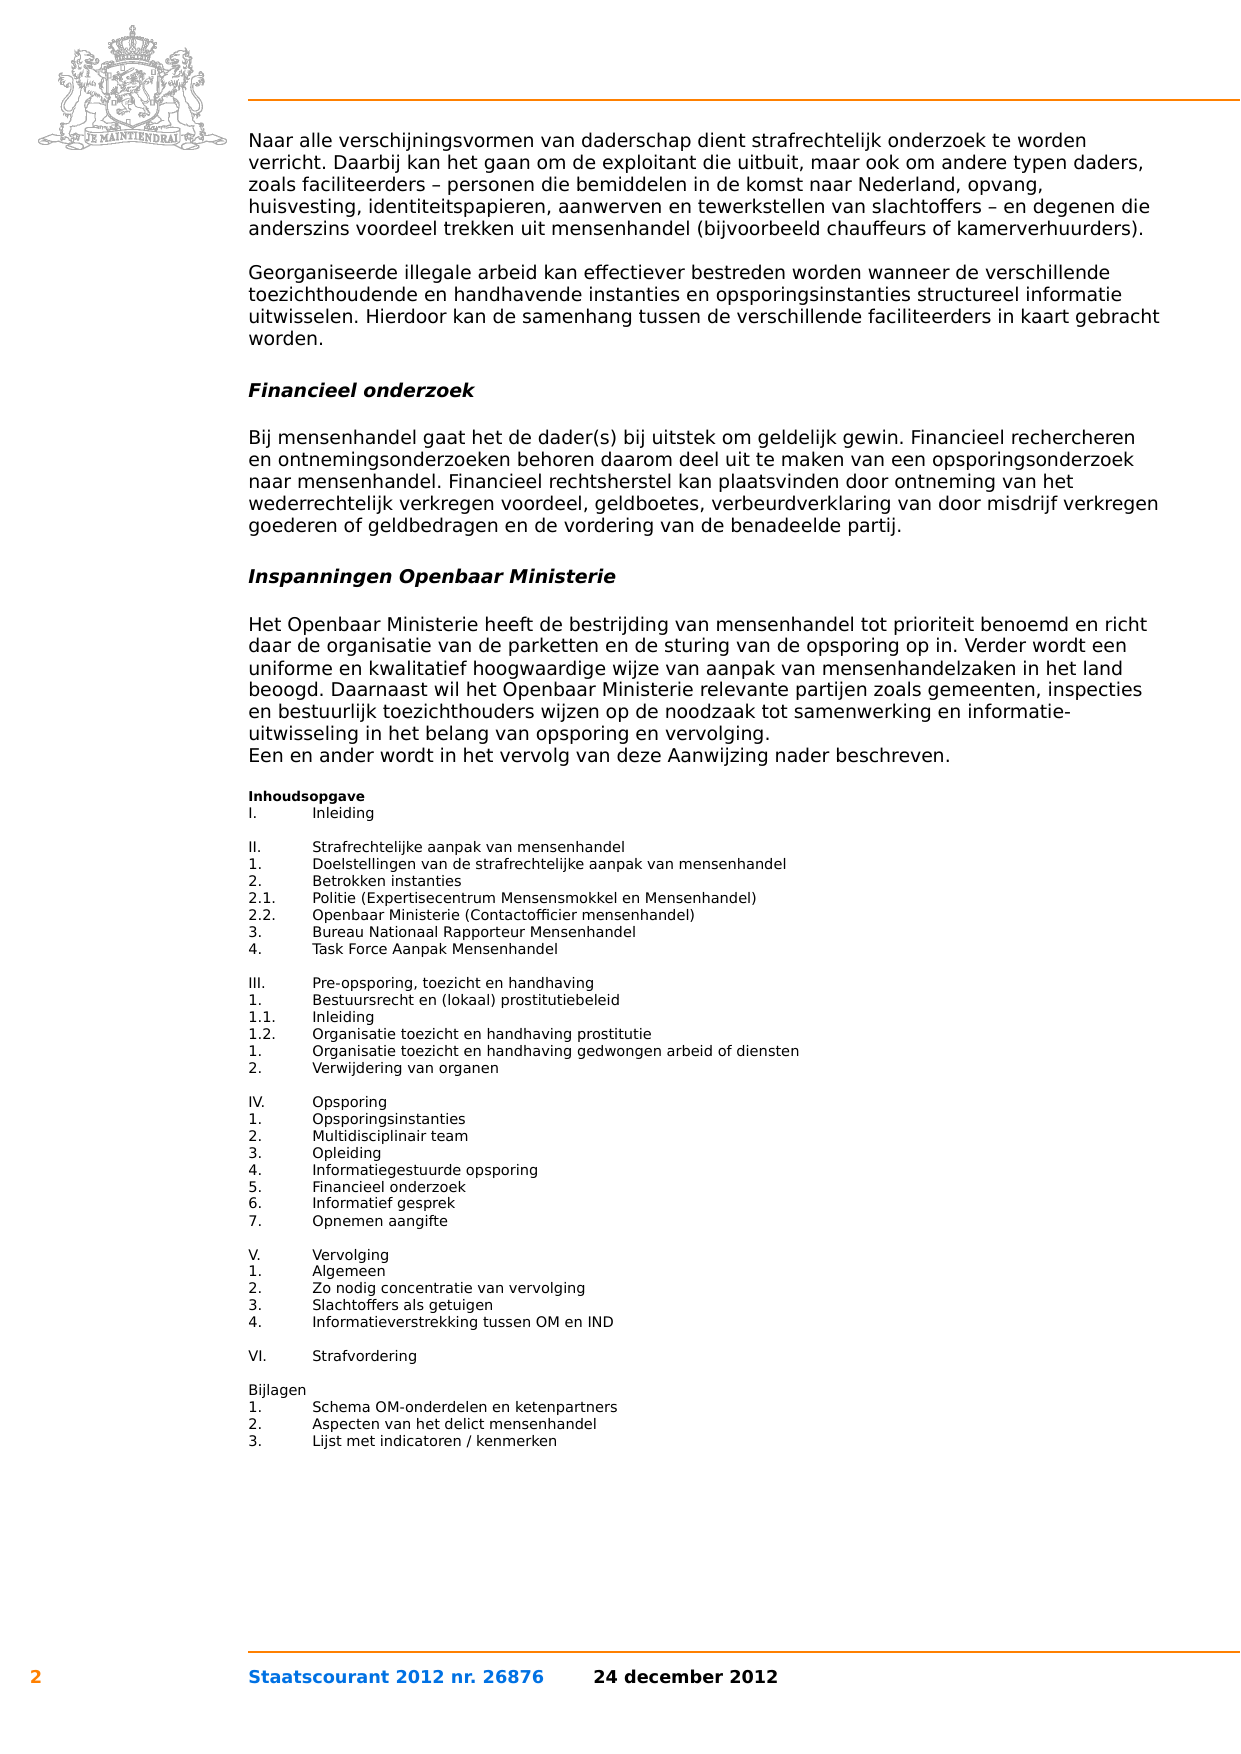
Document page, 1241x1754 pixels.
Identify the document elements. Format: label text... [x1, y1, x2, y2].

table_cell Openbaar Ministerie (Contactofficier mensenhandel) [306, 907, 1163, 924]
table_cell 2.2. [248, 907, 306, 924]
table_cell III. [248, 975, 306, 992]
table_cell 4. [248, 1161, 306, 1178]
text Een en ander wordt in het vervolg van deze Aanwijzing nader beschreven. [248, 745, 1163, 767]
table_cell Schema OM-onderdelen en ketenpartners [306, 1399, 1163, 1416]
table_cell [248, 958, 306, 975]
table_cell 2. [248, 1280, 306, 1297]
table_cell [248, 1077, 306, 1093]
subtitle Financieel onderzoek [248, 379, 1163, 402]
table_cell Organisatie toezicht en handhaving gedwongen arbeid of diensten [306, 1043, 1163, 1059]
table_cell Informatieverstrekking tussen OM en IND [306, 1314, 1163, 1331]
table_cell [248, 1331, 306, 1348]
picture [38, 25, 227, 150]
table_cell 2. [248, 1060, 306, 1077]
table_cell Opsporing [306, 1094, 1163, 1111]
table_cell 1. [248, 1043, 306, 1059]
table_cell Opleiding [306, 1145, 1163, 1161]
table_cell [306, 822, 1163, 839]
table_cell Opsporingsinstanties [306, 1111, 1163, 1127]
table_cell Vervolging [306, 1246, 1163, 1263]
table_cell Betrokken instanties [306, 873, 1163, 890]
table_cell Inleiding [306, 805, 1163, 822]
table_cell 5. [248, 1179, 306, 1195]
table_cell 1.1. [248, 1009, 306, 1026]
table_cell Bestuursrecht en (lokaal) prostitutiebeleid [306, 992, 1163, 1009]
table_cell Organisatie toezicht en handhaving prostitutie [306, 1026, 1163, 1043]
table_cell 2. [248, 873, 306, 890]
table_cell Aspecten van het delict mensenhandel [306, 1416, 1163, 1433]
table_cell 7. [248, 1213, 306, 1229]
table_cell Opnemen aangifte [306, 1213, 1163, 1229]
text Het Openbaar Ministerie heeft de bestrijding van mensenhandel tot prioriteit benoemd en richt daar de organisatie van de parketten en de sturing van de opsporing op in. Verder wordt een uniforme en kwalitatief hoogwaardige wijze van aanpak van mensenhandelzaken in het land beoogd. Daarnaast wil het Openbaar Ministerie relevante partijen zoals gemeenten, inspecties en bestuurlijk toezichthouders wijzen op de noodzaak tot samenwerking en informatie-uitwisseling in het belang van opsporing en vervolging. [248, 613, 1163, 745]
table_cell 3. [248, 924, 306, 941]
text Naar alle verschijningsvormen van daderschap dient strafrechtelijk onderzoek te worden verricht. Daarbij kan het gaan om de exploitant die uitbuit, maar ook om andere typen daders, zoals faciliteerders – personen die bemiddelen in de komst naar Nederland, opvang, huisvesting, identiteitspapieren, aanwerven en tewerkstellen van slachtoffers – en degenen die anderszins voordeel trekken uit mensenhandel (bijvoorbeeld chauffeurs of kamerverhuurders). [248, 130, 1163, 240]
table_cell 1. [248, 992, 306, 1009]
text Bij mensenhandel gaat het de dader(s) bij uitstek om geldelijk gewin. Financieel rechercheren en ontnemingsonderzoeken behoren daarom deel uit te maken van een opsporingsonderzoek naar mensenhandel. Financieel rechtsherstel kan plaatsvinden door ontneming van het wederrechtelijk verkregen voordeel, geldboetes, verbeurdverklaring van door misdrijf verkregen goederen of geldbedragen en de vordering van de benadeelde partij. [248, 427, 1163, 536]
table_cell Lijst met indicatoren / kenmerken [306, 1433, 1163, 1450]
table_cell 3. [248, 1297, 306, 1314]
table_cell [306, 1077, 1163, 1093]
table_cell Pre-opsporing, toezicht en handhaving [306, 975, 1163, 992]
table_cell 4. [248, 941, 306, 958]
table_cell 2. [248, 1416, 306, 1433]
table_cell 2.1. [248, 890, 306, 907]
table_cell 6. [248, 1195, 306, 1212]
table_cell [306, 1365, 1163, 1382]
table_cell 1. [248, 1399, 306, 1416]
table_cell Bijlagen [248, 1382, 1163, 1399]
subtitle Inspanningen Openbaar Ministerie [248, 566, 1163, 588]
table_cell [248, 822, 306, 839]
table_cell I. [248, 805, 306, 822]
table_cell Zo nodig concentratie van vervolging [306, 1280, 1163, 1297]
table_cell IV. [248, 1094, 306, 1111]
table_cell [306, 958, 1163, 975]
table_cell Inleiding [306, 1009, 1163, 1026]
table_cell Multidisciplinair team [306, 1128, 1163, 1144]
table_cell Financieel onderzoek [306, 1179, 1163, 1195]
table_cell Informatief gesprek [306, 1195, 1163, 1212]
table_cell 3. [248, 1145, 306, 1161]
table_cell [248, 1365, 306, 1382]
table_cell 1.2. [248, 1026, 306, 1043]
table_cell 2. [248, 1128, 306, 1144]
table_cell 4. [248, 1314, 306, 1331]
table_cell Task Force Aanpak Mensenhandel [306, 941, 1163, 958]
table_cell Doelstellingen van de strafrechtelijke aanpak van mensenhandel [306, 856, 1163, 873]
table_cell 1. [248, 1111, 306, 1127]
table_cell [306, 1331, 1163, 1348]
table_cell Bureau Nationaal Rapporteur Mensenhandel [306, 924, 1163, 941]
table_cell Slachtoffers als getuigen [306, 1297, 1163, 1314]
table_cell Algemeen [306, 1263, 1163, 1280]
table_cell II. [248, 839, 306, 856]
table_cell Informatiegestuurde opsporing [306, 1161, 1163, 1178]
text Georganiseerde illegale arbeid kan effectiever bestreden worden wanneer de verschillende toezichthoudende en handhavende instanties en opsporingsinstanties structureel informatie uitwisselen. Hierdoor kan de samenhang tussen de verschillende faciliteerders in kaart gebracht worden. [248, 262, 1163, 349]
table_cell VI. [248, 1348, 306, 1365]
table_cell [248, 1229, 306, 1246]
table_cell Politie (Expertisecentrum Mensensmokkel en Mensenhandel) [306, 890, 1163, 907]
table_cell 1. [248, 856, 306, 873]
table_cell Strafvordering [306, 1348, 1163, 1365]
table_cell Verwijdering van organen [306, 1060, 1163, 1077]
table_cell V. [248, 1246, 306, 1263]
table_cell Strafrechtelijke aanpak van mensenhandel [306, 839, 1163, 856]
table_cell [306, 1229, 1163, 1246]
table_cell 1. [248, 1263, 306, 1280]
table_cell 3. [248, 1433, 306, 1450]
table_header Inhoudsopgave [248, 789, 1163, 805]
